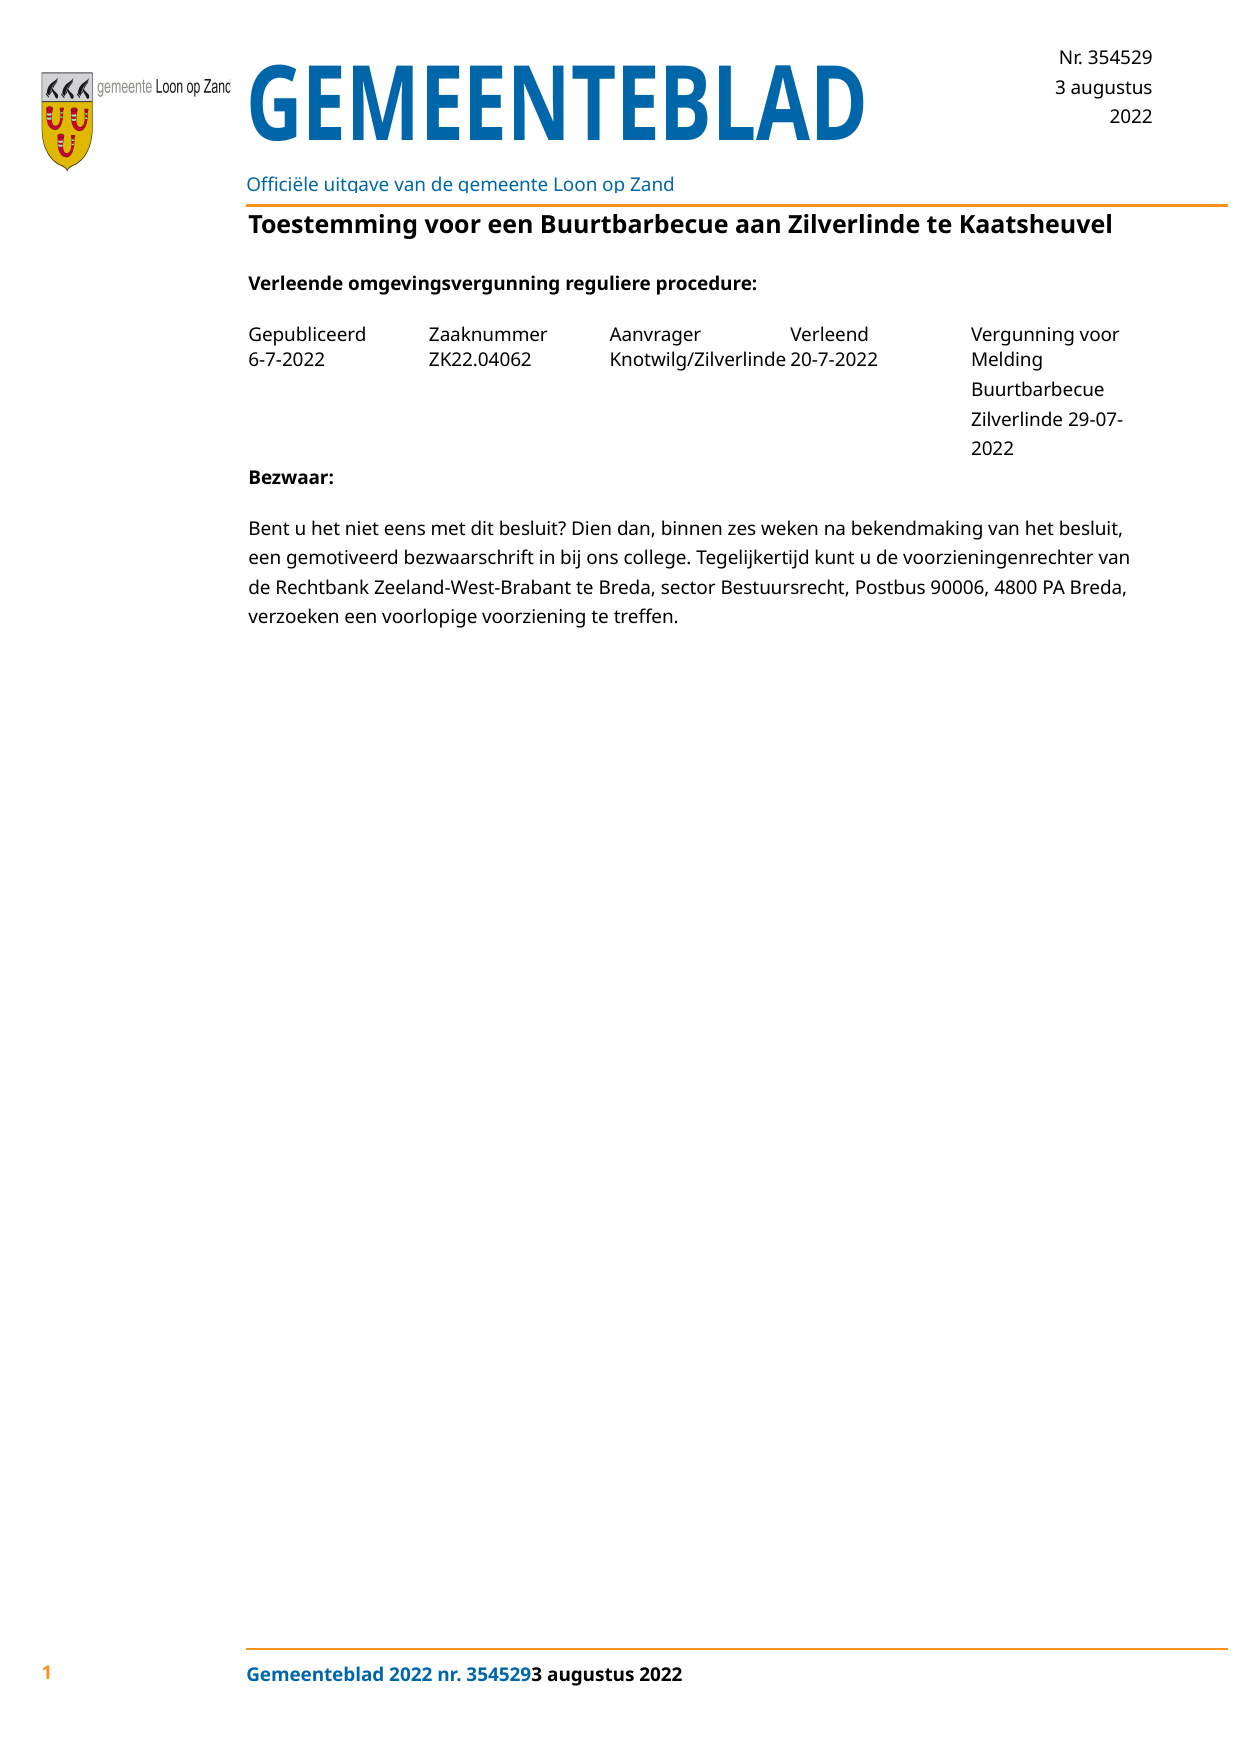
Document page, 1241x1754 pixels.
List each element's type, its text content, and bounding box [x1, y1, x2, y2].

text Bezwaar: [248, 464, 1152, 490]
table_header Aanvrager [609, 321, 790, 347]
table_header Gepubliceerd [248, 321, 429, 347]
table_header Verleend [790, 321, 971, 347]
table_cell Melding Buurtbarbecue Zilverlinde 29-07-2022 [971, 347, 1152, 461]
picture [41, 47, 231, 172]
text Toestemming voor een Buurtbarbecue aan Zilverlinde te Kaatsheuvel [248, 207, 1152, 241]
table_header Vergunning voor [971, 321, 1152, 347]
table_cell Knotwilg/Zilverlinde [609, 347, 790, 461]
table_cell ZK22.04062 [429, 347, 609, 461]
table_cell 20-7-2022 [790, 347, 971, 461]
table_cell 6-7-2022 [248, 347, 429, 461]
text Bent u het niet eens met dit besluit? Dien dan, binnen zes weken na bekendmaking van het besluit, een gemotiveerd bezwaarschrift in bij ons college. Tegelijkertijd kunt u de voorzieningenrechter van de Rechtbank Zeeland-West-Brabant te Breda, sector Bestuursrecht, Postbus 90006, 4800 PA Breda, verzoeken een voorlopige voorziening te treffen. [248, 515, 1152, 629]
text Verleende omgevingsvergunning reguliere procedure: [248, 270, 1152, 296]
table_header Zaaknummer [429, 321, 609, 347]
